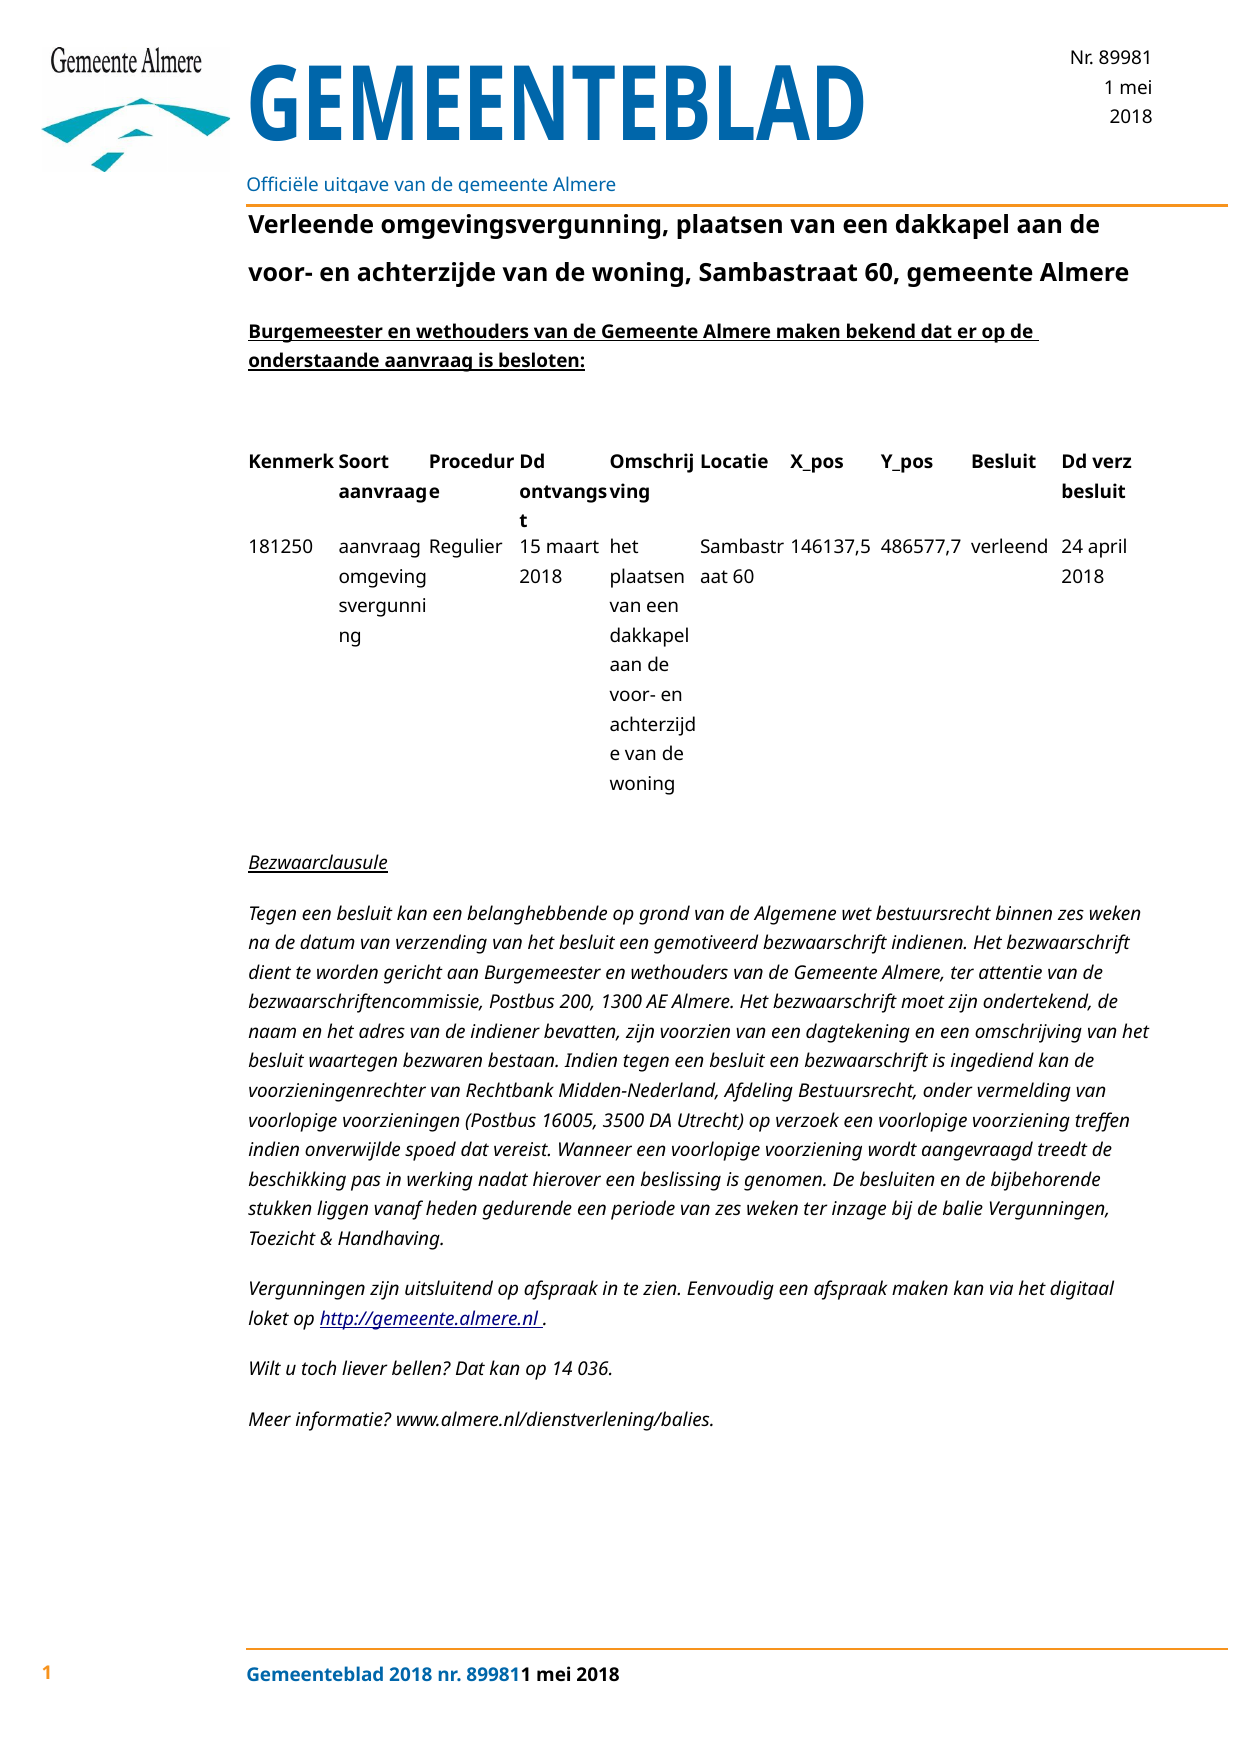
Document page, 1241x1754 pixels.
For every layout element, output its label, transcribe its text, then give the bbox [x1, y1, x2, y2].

table_cell 486577,7 [881, 533, 971, 796]
table_cell het plaatsen van een dakkapel aan de voor- en achterzijde van de woning [609, 533, 700, 796]
table_header Besluit [971, 449, 1061, 533]
table_header Kenmerk [248, 449, 338, 533]
table_header X_pos [790, 449, 881, 533]
text Vergunningen zijn uitsluitend op afspraak in te zien. Eenvoudig een afspraak maken kan via het digitaal loket op http://gemeente.almere.nl . [248, 1276, 1152, 1331]
table_header Dd verz besluit [1061, 449, 1152, 533]
table_header Omschrijving [609, 449, 700, 533]
text Tegen een besluit kan een belanghebbende op grond van de Algemene wet bestuursrecht binnen zes weken na de datum van verzending van het besluit een gemotiveerd bezwaarschrift indienen. Het bezwaarschrift dient te worden gericht aan Burgemeester en wethouders van de Gemeente Almere, ter attentie van de bezwaarschriftencommissie, Postbus 200, 1300 AE Almere. Het bezwaarschrift moet zijn ondertekend, de naam en het adres van de indiener bevatten, zijn voorzien van een dagtekening en een omschrijving van het besluit waartegen bezwaren bestaan. Indien tegen een besluit een bezwaarschrift is ingediend kan de voorzieningenrechter van Rechtbank Midden-Nederland, Afdeling Bestuursrecht, onder vermelding van voorlopige voorzieningen (Postbus 16005, 3500 DA Utrecht) op verzoek een voorlopige voorziening treffen indien onverwijlde spoed dat vereist. Wanneer een voorlopige voorziening wordt aangevraagd treedt de beschikking pas in werking nadat hierover een beslissing is genomen. De besluiten en de bijbehorende stukken liggen vanaf heden gedurende een periode van zes weken ter inzage bij de balie Vergunningen, Toezicht & Handhaving. [248, 900, 1152, 1251]
table_cell 24 april 2018 [1061, 533, 1152, 796]
text Bezwaarclausule [248, 849, 1152, 875]
table_cell Regulier [429, 533, 519, 796]
table_header Procedure [429, 449, 519, 533]
text Verleende omgevingsvergunning, plaatsen van een dakkapel aan de voor- en achterzijde van de woning, Sambastraat 60, gemeente Almere [248, 207, 1152, 288]
text Wilt u toch liever bellen? Dat kan op 14 036. [248, 1356, 1152, 1381]
picture [41, 47, 231, 172]
table_cell aanvraag omgevingsvergunning [338, 533, 429, 796]
table_cell verleend [971, 533, 1061, 796]
table_header Y_pos [881, 449, 971, 533]
table_cell 181250 [248, 533, 338, 796]
table_cell 15 maart 2018 [519, 533, 609, 796]
table_header Locatie [700, 449, 790, 533]
table_cell Sambastraat 60 [700, 533, 790, 796]
table_cell 146137,5 [790, 533, 881, 796]
text Burgemeester en wethouders van de Gemeente Almere maken bekend dat er op de onderstaande aanvraag is besloten: [248, 318, 1152, 373]
table_header Dd ontvangst [519, 449, 609, 533]
table_header Soort aanvraag [338, 449, 429, 533]
text Meer informatie? www.almere.nl/dienstverlening/balies. [248, 1406, 1152, 1432]
